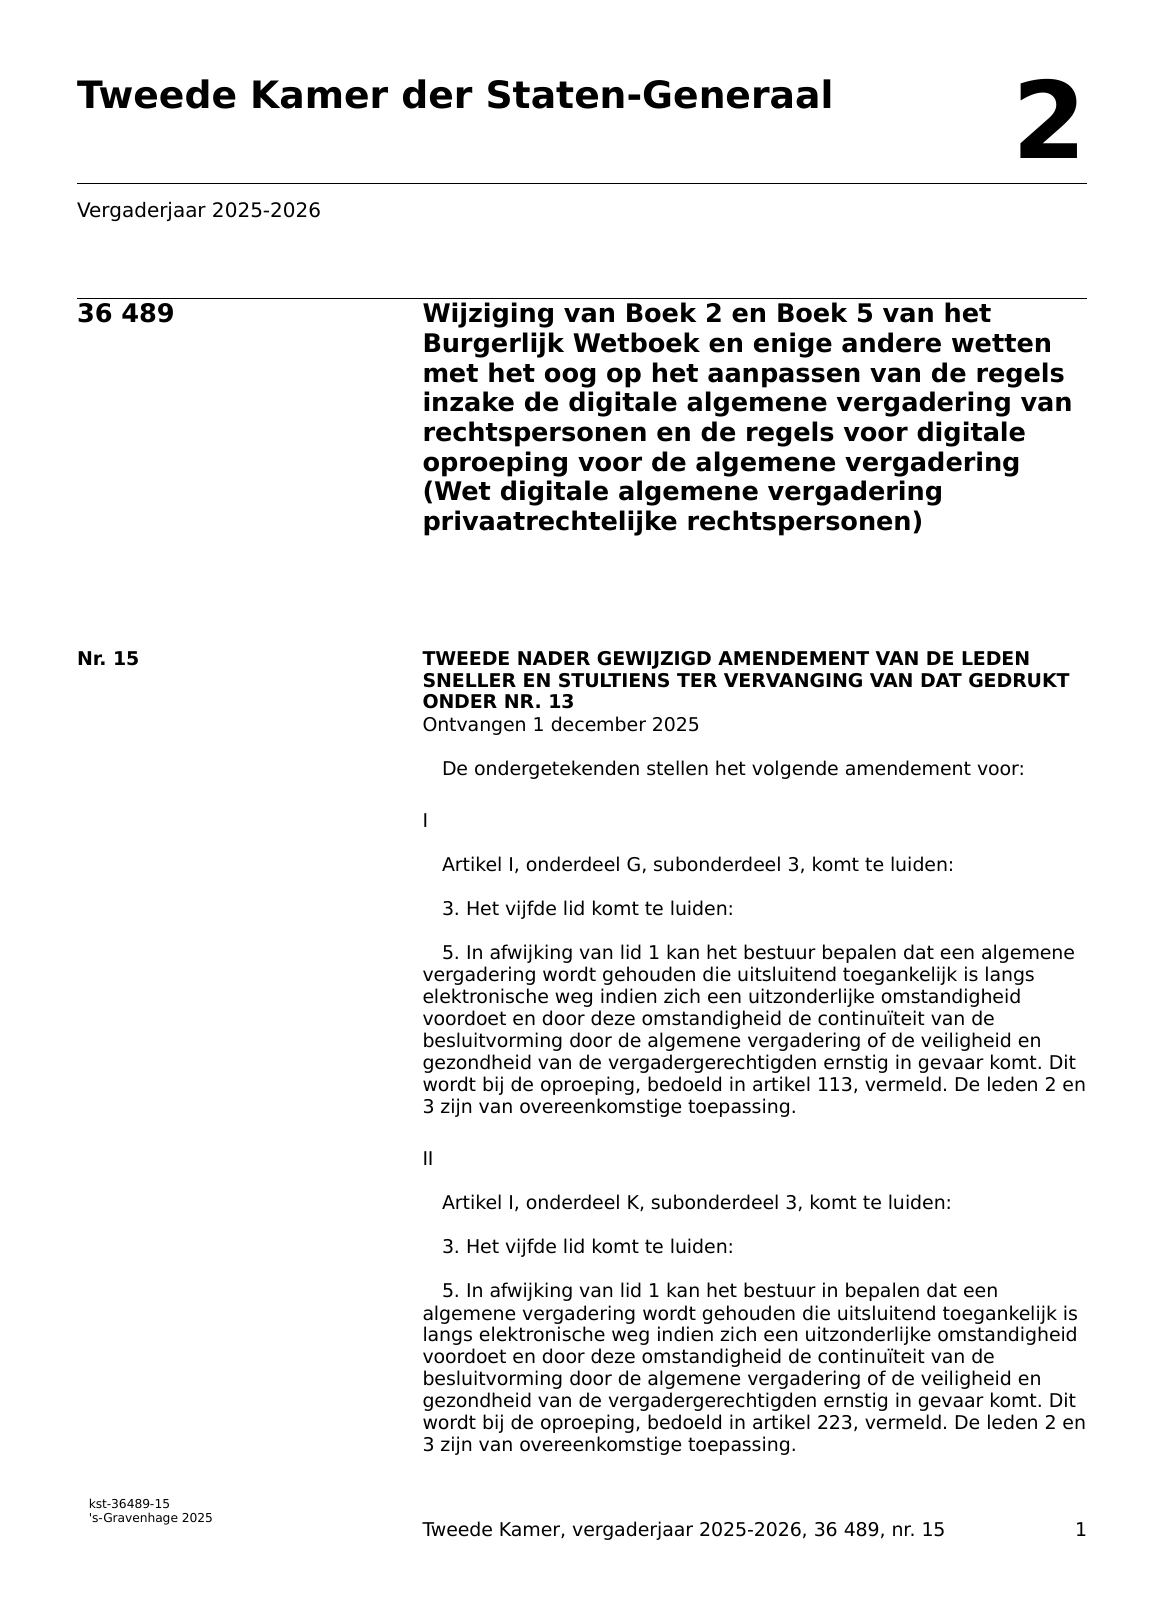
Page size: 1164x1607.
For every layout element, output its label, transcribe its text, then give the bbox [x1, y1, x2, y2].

text De ondergetekenden stellen het volgende amendement voor: [422, 758, 1087, 779]
subtitle 36 489 Wijziging van Boek 2 en Boek 5 van het Burgerlijk Wetboek en enige andere wetten met het oog op het aanpassen van de regels inzake de digitale algemene vergadering van rechtspersonen en de regels voor digitale oproeping voor de algemene vergadering (Wet digitale algemene vergadering privaatrechtelijke rechtspersonen) [77, 299, 1087, 536]
text 5. In afwijking van lid 1 kan het bestuur in bepalen dat een algemene vergadering wordt gehouden die uitsluitend toegankelijk is langs elektronische weg indien zich een uitzonderlijke omstandigheid voordoet en door deze omstandigheid de continuïteit van de besluitvorming door de algemene vergadering of de veiligheid en gezondheid van de vergadergerechtigden ernstig in gevaar komt. Dit wordt bij de oproeping, bedoeld in artikel 223, vermeld. De leden 2 en 3 zijn van overeenkomstige toepassing. [422, 1280, 1087, 1456]
subtitle II [422, 1148, 1087, 1170]
subtitle Nr. 15 TWEEDE NADER GEWIJZIGD AMENDEMENT VAN DE LEDEN SNELLER EN STULTIENS TER VERVANGING VAN DAT GEDRUKT ONDER NR. 13 [77, 647, 1087, 713]
text Artikel I, onderdeel G, subonderdeel 3, komt te luiden: [422, 854, 1087, 876]
text 3. Het vijfde lid komt te luiden: [422, 1236, 1087, 1258]
table_header Tweede Kamer der Staten-Generaal [77, 59, 886, 183]
text Ontvangen 1 december 2025 [422, 713, 1087, 735]
text kst-36489-15 [88, 1497, 323, 1511]
subtitle I [422, 809, 1087, 832]
text 's-Gravenhage 2025 [88, 1511, 323, 1525]
text 3. Het vijfde lid komt te luiden: [422, 898, 1087, 920]
text 5. In afwijking van lid 1 kan het bestuur bepalen dat een algemene vergadering wordt gehouden die uitsluitend toegankelijk is langs elektronische weg indien zich een uitzonderlijke omstandigheid voordoet en door deze omstandigheid de continuïteit van de besluitvorming door de algemene vergadering of de veiligheid en gezondheid van de vergadergerechtigden ernstig in gevaar komt. Dit wordt bij de oproeping, bedoeld in artikel 113, vermeld. De leden 2 en 3 zijn van overeenkomstige toepassing. [422, 942, 1087, 1118]
table_header 2 [886, 59, 1087, 183]
table_cell Vergaderjaar 2025-2026 [77, 184, 1087, 298]
text Artikel I, onderdeel K, subonderdeel 3, komt te luiden: [422, 1192, 1087, 1214]
